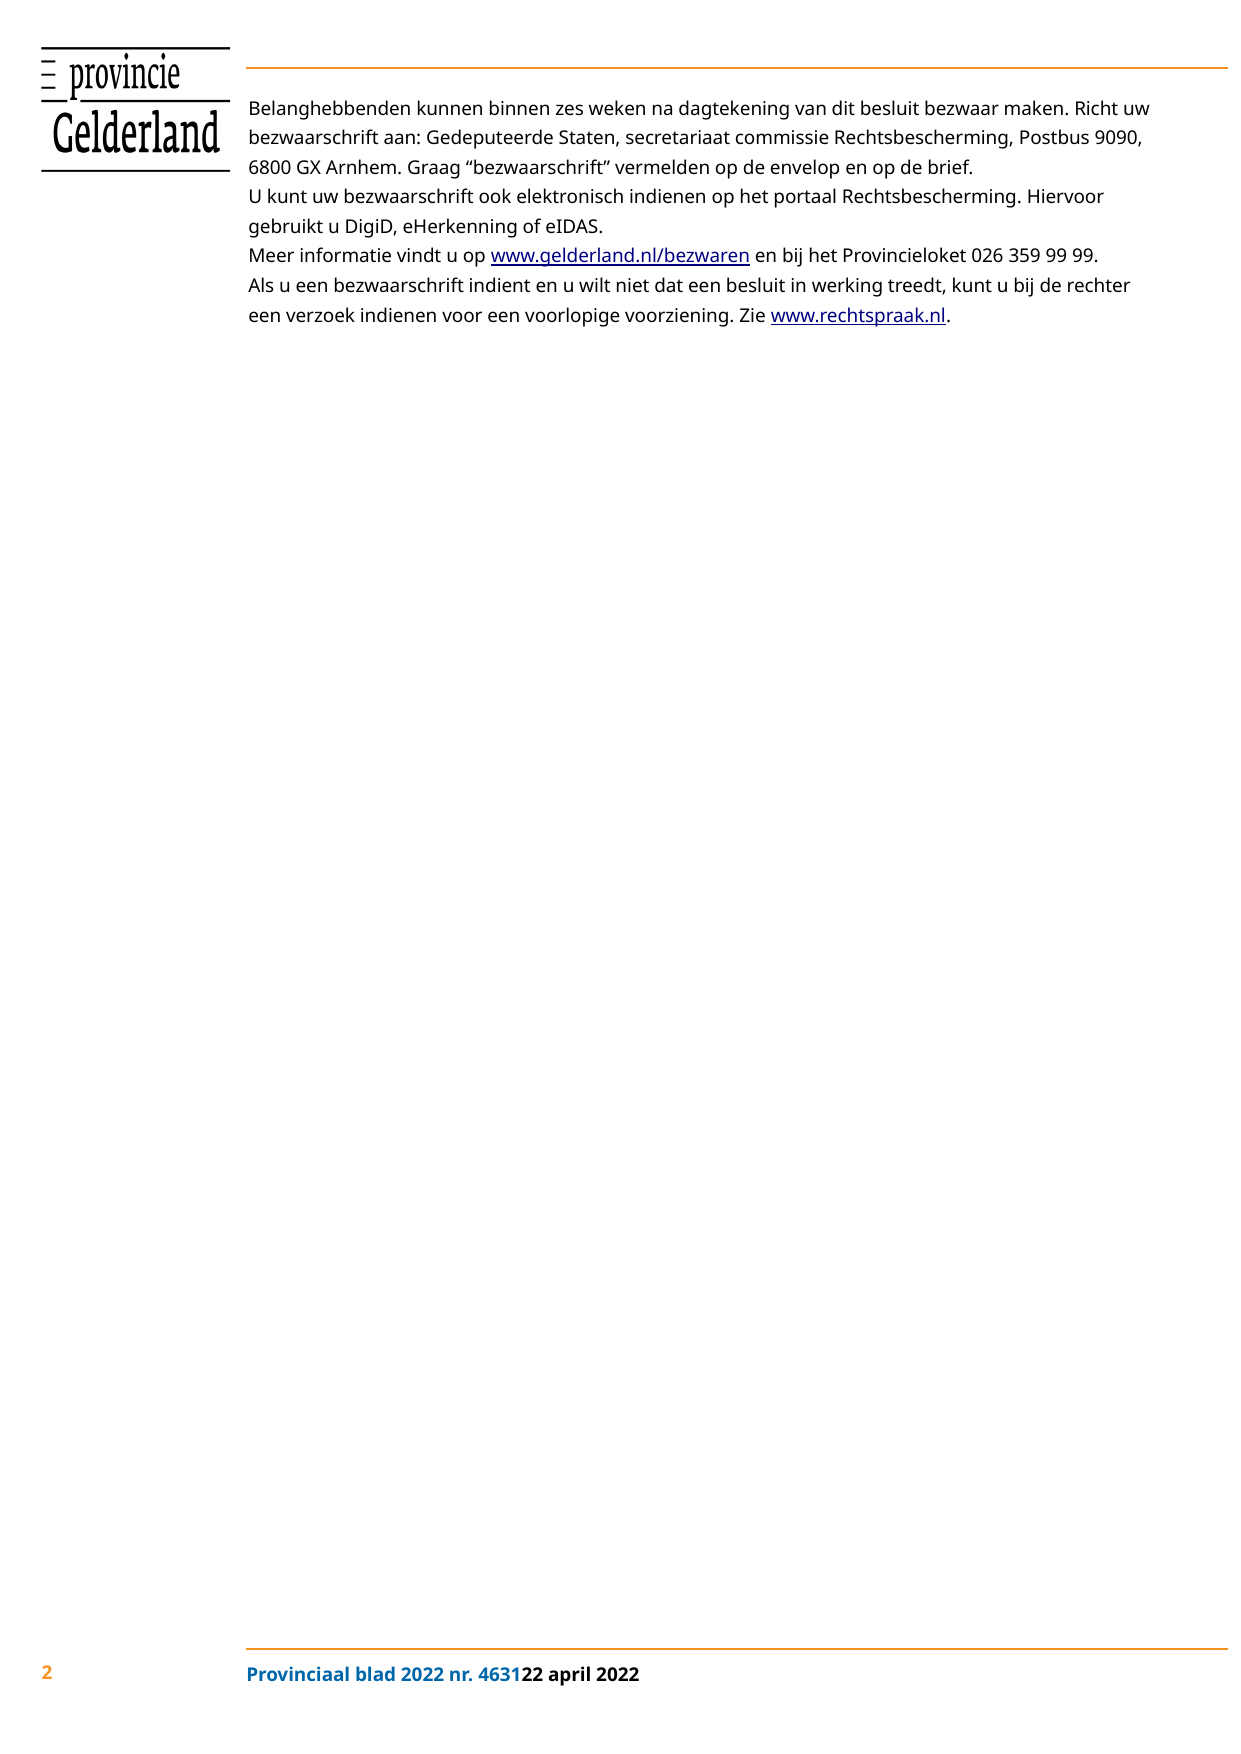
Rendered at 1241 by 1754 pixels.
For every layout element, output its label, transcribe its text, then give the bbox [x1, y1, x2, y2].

text Als u een bezwaarschrift indient en u wilt niet dat een besluit in werking treedt, kunt u bij de rechter een verzoek indienen voor een voorlopige voorziening. Zie www.rechtspraak.nl. [248, 272, 1152, 328]
text Meer informatie vindt u op www.gelderland.nl/bezwaren en bij het Provincieloket 026 359 99 99. [248, 243, 1152, 268]
text U kunt uw bezwaarschrift ook elektronisch indienen op het portaal Rechtsbescherming. Hiervoor gebruikt u DigiD, eHerkenning of eIDAS. [248, 183, 1152, 239]
text Belanghebbenden kunnen binnen zes weken na dagtekening van dit besluit bezwaar maken. Richt uw bezwaarschrift aan: Gedeputeerde Staten, secretariaat commissie Rechtsbescherming, Postbus 9090, 6800 GX Arnhem. Graag “bezwaarschrift” vermelden op de envelop en op de brief. [248, 95, 1152, 180]
picture [41, 47, 231, 172]
